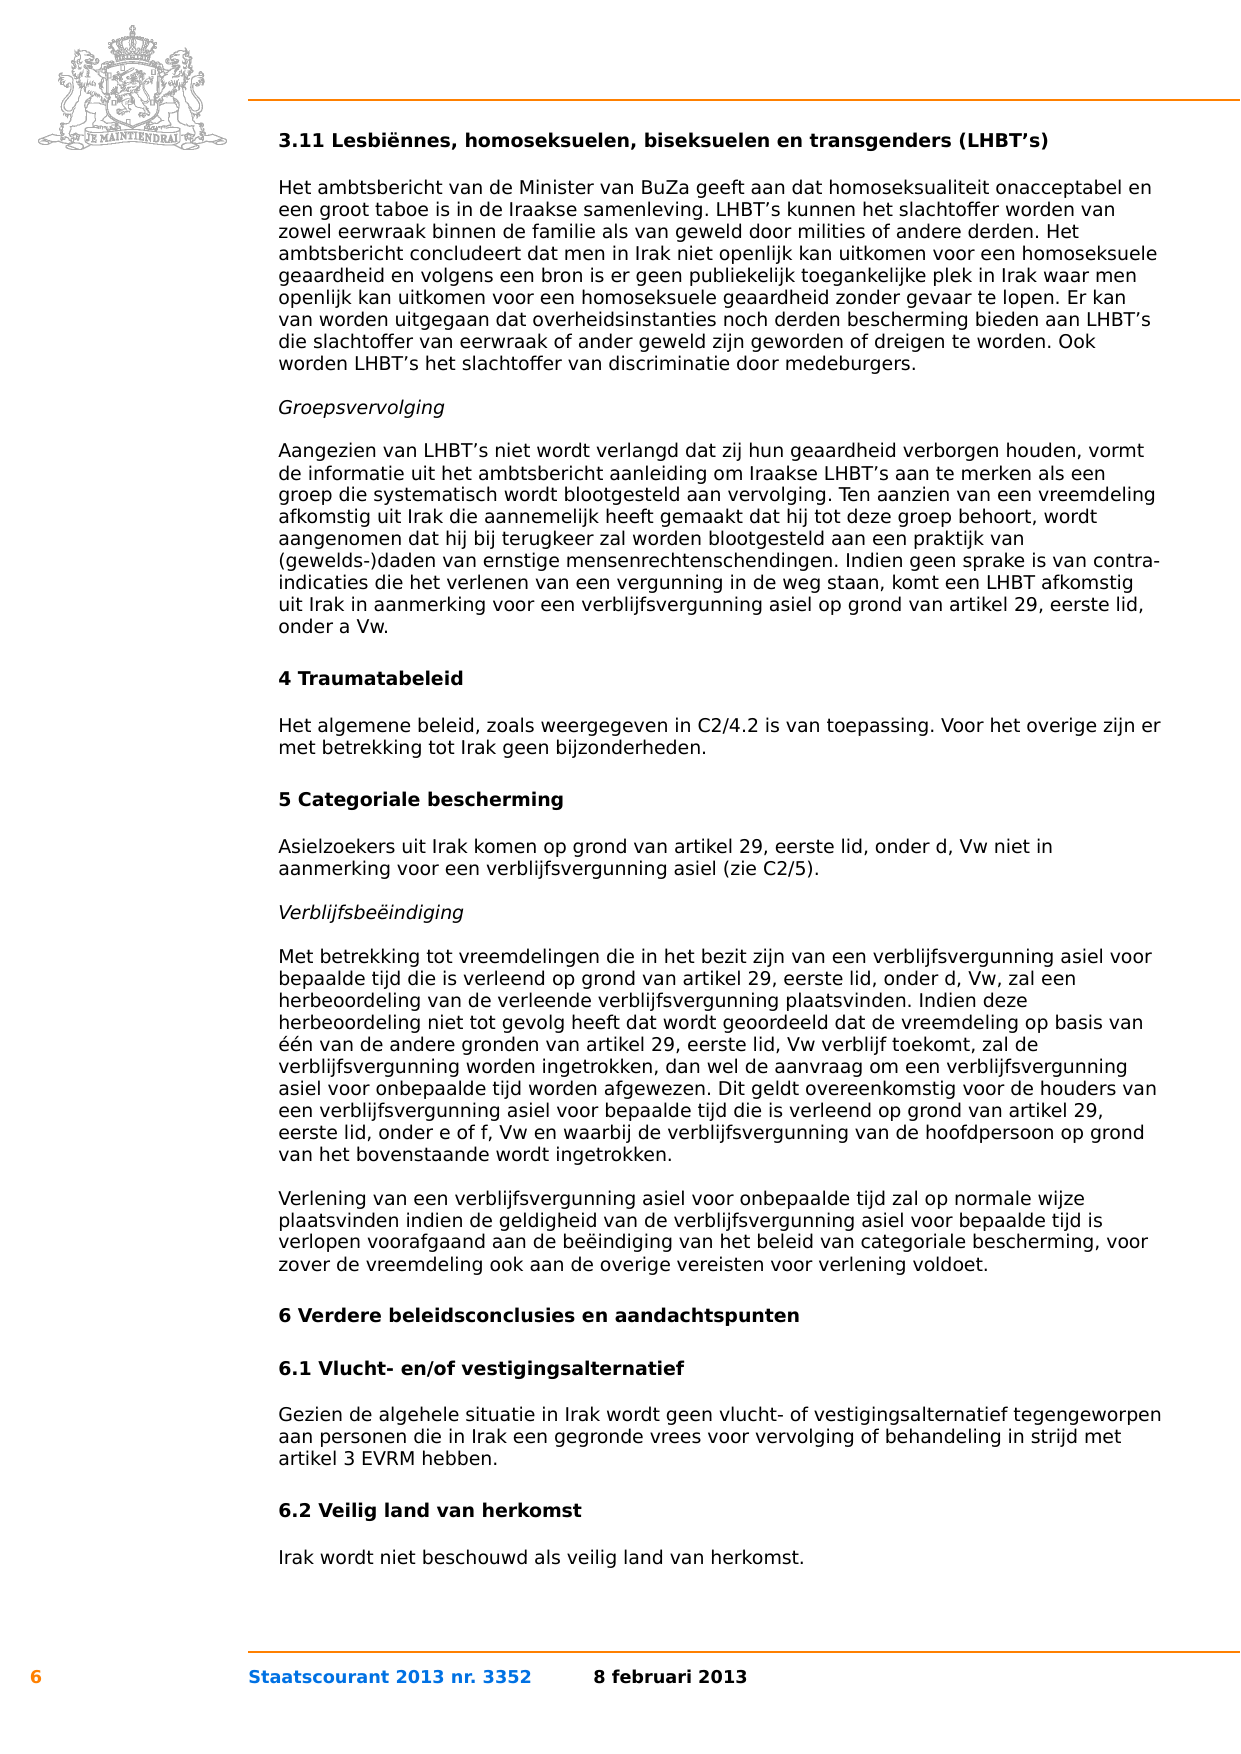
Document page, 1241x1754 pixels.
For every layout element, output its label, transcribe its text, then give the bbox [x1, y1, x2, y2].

subtitle 6.2 Veilig land van herkomst [278, 1500, 1163, 1522]
text Irak wordt niet beschouwd als veilig land van herkomst. [278, 1547, 1163, 1569]
text Met betrekking tot vreemdelingen die in het bezit zijn van een verblijfsvergunning asiel voor bepaalde tijd die is verleend op grond van artikel 29, eerste lid, onder d, Vw, zal een herbeoordeling van de verleende verblijfsvergunning plaatsvinden. Indien deze herbeoordeling niet tot gevolg heeft dat wordt geoordeeld dat de vreemdeling op basis van één van de andere gronden van artikel 29, eerste lid, Vw verblijf toekomt, zal de verblijfsvergunning worden ingetrokken, dan wel de aanvraag om een verblijfsvergunning asiel voor onbepaalde tijd worden afgewezen. Dit geldt overeenkomstig voor de houders van een verblijfsvergunning asiel voor bepaalde tijd die is verleend op grond van artikel 29, eerste lid, onder e of f, Vw en waarbij de verblijfsvergunning van de hoofdpersoon op grond van het bovenstaande wordt ingetrokken. [278, 946, 1163, 1166]
text Aangezien van LHBT’s niet wordt verlangd dat zij hun geaardheid verborgen houden, vormt de informatie uit het ambtsbericht aanleiding om Iraakse LHBT’s aan te merken als een groep die systematisch wordt blootgesteld aan vervolging. Ten aanzien van een vreemdeling afkomstig uit Irak die aannemelijk heeft gemaakt dat hij tot deze groep behoort, wordt aangenomen dat hij bij terugkeer zal worden blootgesteld aan een praktijk van (gewelds-)daden van ernstige mensenrechtenschendingen. Indien geen sprake is van contra-indicaties die het verlenen van een vergunning in de weg staan, komt een LHBT afkomstig uit Irak in aanmerking voor een verblijfsvergunning asiel op grond van artikel 29, eerste lid, onder a Vw. [278, 440, 1163, 638]
subtitle 6.1 Vlucht- en/of vestigingsalternatief [278, 1357, 1163, 1379]
subtitle 5 Categoriale bescherming [278, 789, 1163, 811]
text Asielzoekers uit Irak komen op grond van artikel 29, eerste lid, onder d, Vw niet in aanmerking voor een verblijfsvergunning asiel (zie C2/5). [278, 836, 1163, 880]
subtitle Groepsvervolging [278, 397, 1163, 418]
picture [38, 25, 227, 150]
text Het algemene beleid, zoals weergegeven in C2/4.2 is van toepassing. Voor het overige zijn er met betrekking tot Irak geen bijzonderheden. [278, 715, 1163, 759]
text Verlening van een verblijfsvergunning asiel voor onbepaalde tijd zal op normale wijze plaatsvinden indien de geldigheid van de verblijfsvergunning asiel voor bepaalde tijd is verlopen voorafgaand aan de beëindiging van het beleid van categoriale bescherming, voor zover de vreemdeling ook aan de overige vereisten voor verlening voldoet. [278, 1187, 1163, 1275]
subtitle Verblijfsbeëindiging [278, 902, 1163, 924]
subtitle 3.11 Lesbiënnes, homoseksuelen, biseksuelen en transgenders (LHBT’s) [278, 130, 1163, 152]
text Het ambtsbericht van de Minister van BuZa geeft aan dat homoseksualiteit onacceptabel en een groot taboe is in de Iraakse samenleving. LHBT’s kunnen het slachtoffer worden van zowel eerwraak binnen de familie als van geweld door milities of andere derden. Het ambtsbericht concludeert dat men in Irak niet openlijk kan uitkomen voor een homoseksuele geaardheid en volgens een bron is er geen publiekelijk toegankelijke plek in Irak waar men openlijk kan uitkomen voor een homoseksuele geaardheid zonder gevaar te lopen. Er kan van worden uitgegaan dat overheidsinstanties noch derden bescherming bieden aan LHBT’s die slachtoffer van eerwraak of ander geweld zijn geworden of dreigen te worden. Ook worden LHBT’s het slachtoffer van discriminatie door medeburgers. [278, 177, 1163, 375]
subtitle 6 Verdere beleidsconclusies en aandachtspunten [278, 1305, 1163, 1327]
subtitle 4 Traumatabeleid [278, 668, 1163, 690]
text Gezien de algehele situatie in Irak wordt geen vlucht- of vestigingsalternatief tegengeworpen aan personen die in Irak een gegronde vrees voor vervolging of behandeling in strijd met artikel 3 EVRM hebben. [278, 1404, 1163, 1470]
